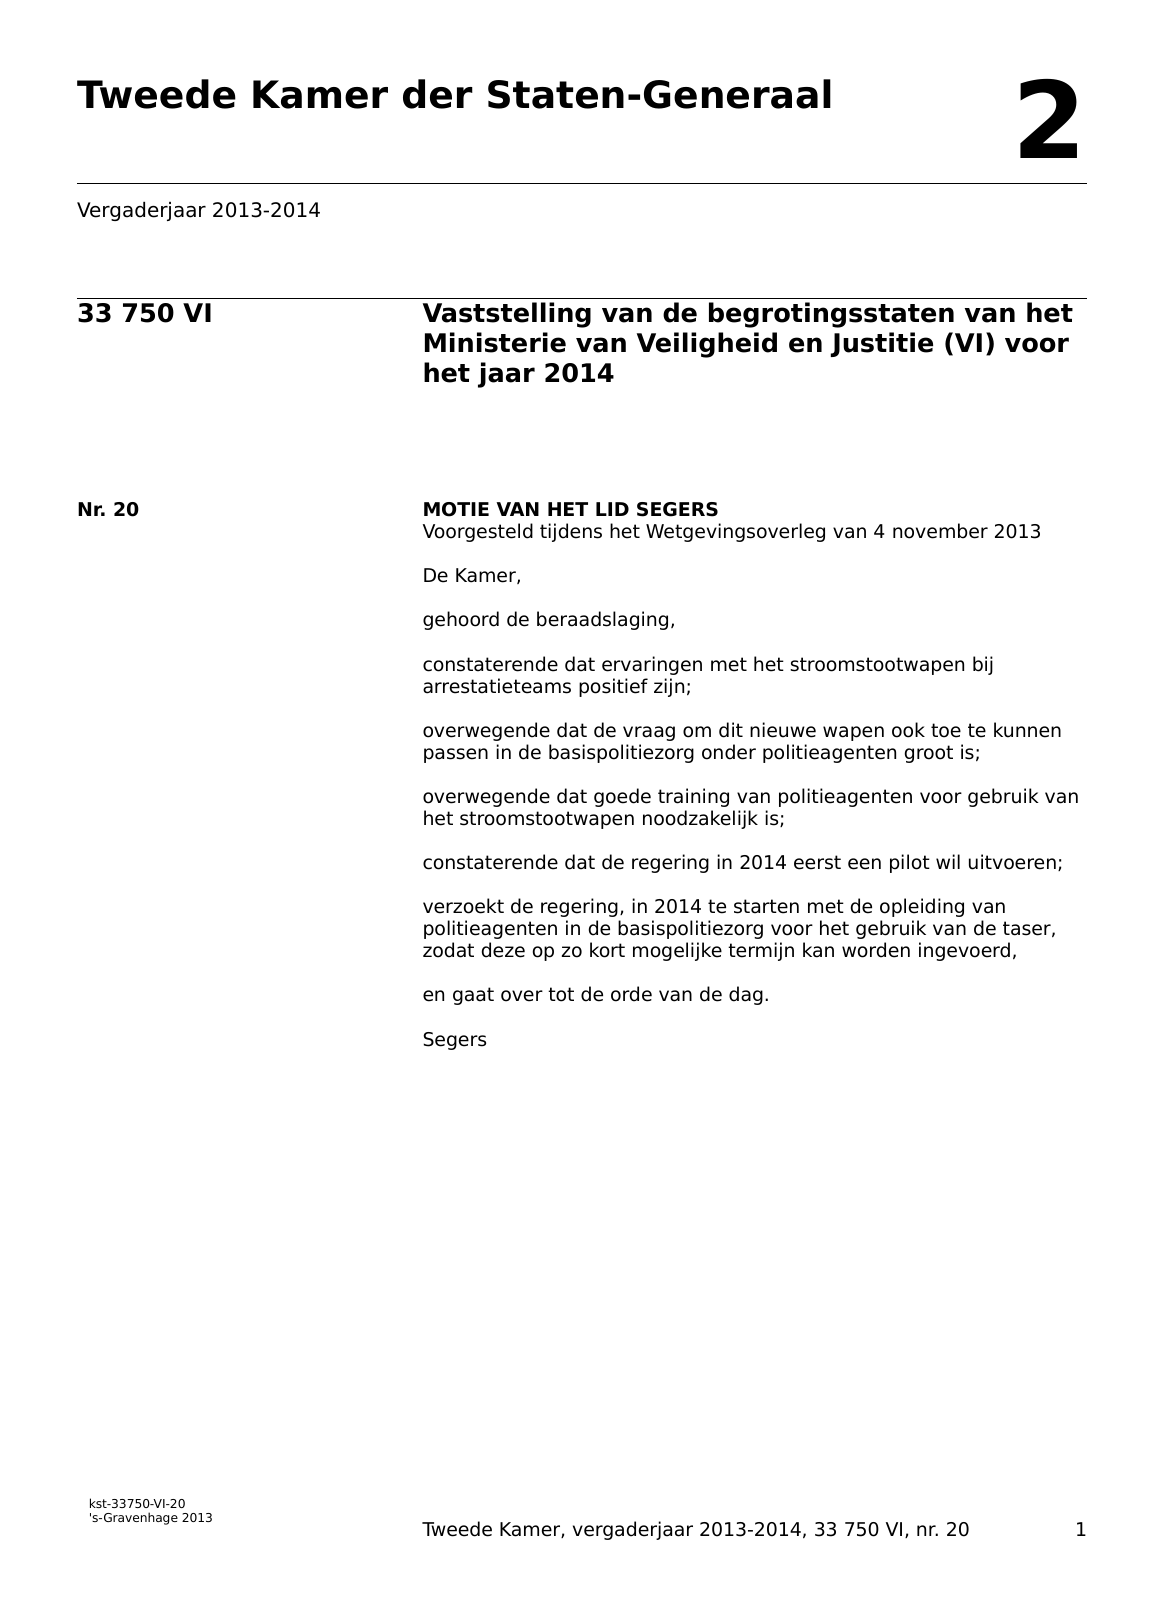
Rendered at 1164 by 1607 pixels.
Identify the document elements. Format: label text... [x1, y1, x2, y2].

text constaterende dat ervaringen met het stroomstootwapen bij arrestatieteams positief zijn; [422, 653, 1087, 697]
text gehoord de beraadslaging, [422, 609, 1087, 631]
text verzoekt de regering, in 2014 te starten met de opleiding van politieagenten in de basispolitiezorg voor het gebruik van de taser, zodat deze op zo kort mogelijke termijn kan worden ingevoerd, [422, 896, 1087, 962]
text De Kamer, [422, 565, 1087, 587]
table_cell Vergaderjaar 2013-2014 [77, 184, 1087, 298]
text 's-Gravenhage 2013 [88, 1511, 323, 1525]
text overwegende dat de vraag om dit nieuwe wapen ook toe te kunnen passen in de basispolitiezorg onder politieagenten groot is; [422, 720, 1087, 764]
text Segers [422, 1028, 1087, 1050]
text constaterende dat de regering in 2014 eerst een pilot wil uitvoeren; [422, 852, 1087, 874]
table_header Tweede Kamer der Staten-Generaal [77, 59, 886, 183]
text kst-33750-VI-20 [88, 1497, 323, 1511]
text overwegende dat goede training van politieagenten voor gebruik van het stroomstootwapen noodzakelijk is; [422, 786, 1087, 830]
text Voorgesteld tijdens het Wetgevingsoverleg van 4 november 2013 [422, 521, 1087, 543]
subtitle Nr. 20 MOTIE VAN HET LID SEGERS [77, 499, 1087, 521]
table_header 2 [886, 59, 1087, 183]
subtitle 33 750 VI Vaststelling van de begrotingsstaten van het Ministerie van Veiligheid en Justitie (VI) voor het jaar 2014 [77, 299, 1087, 388]
text en gaat over tot de orde van de dag. [422, 984, 1087, 1006]
